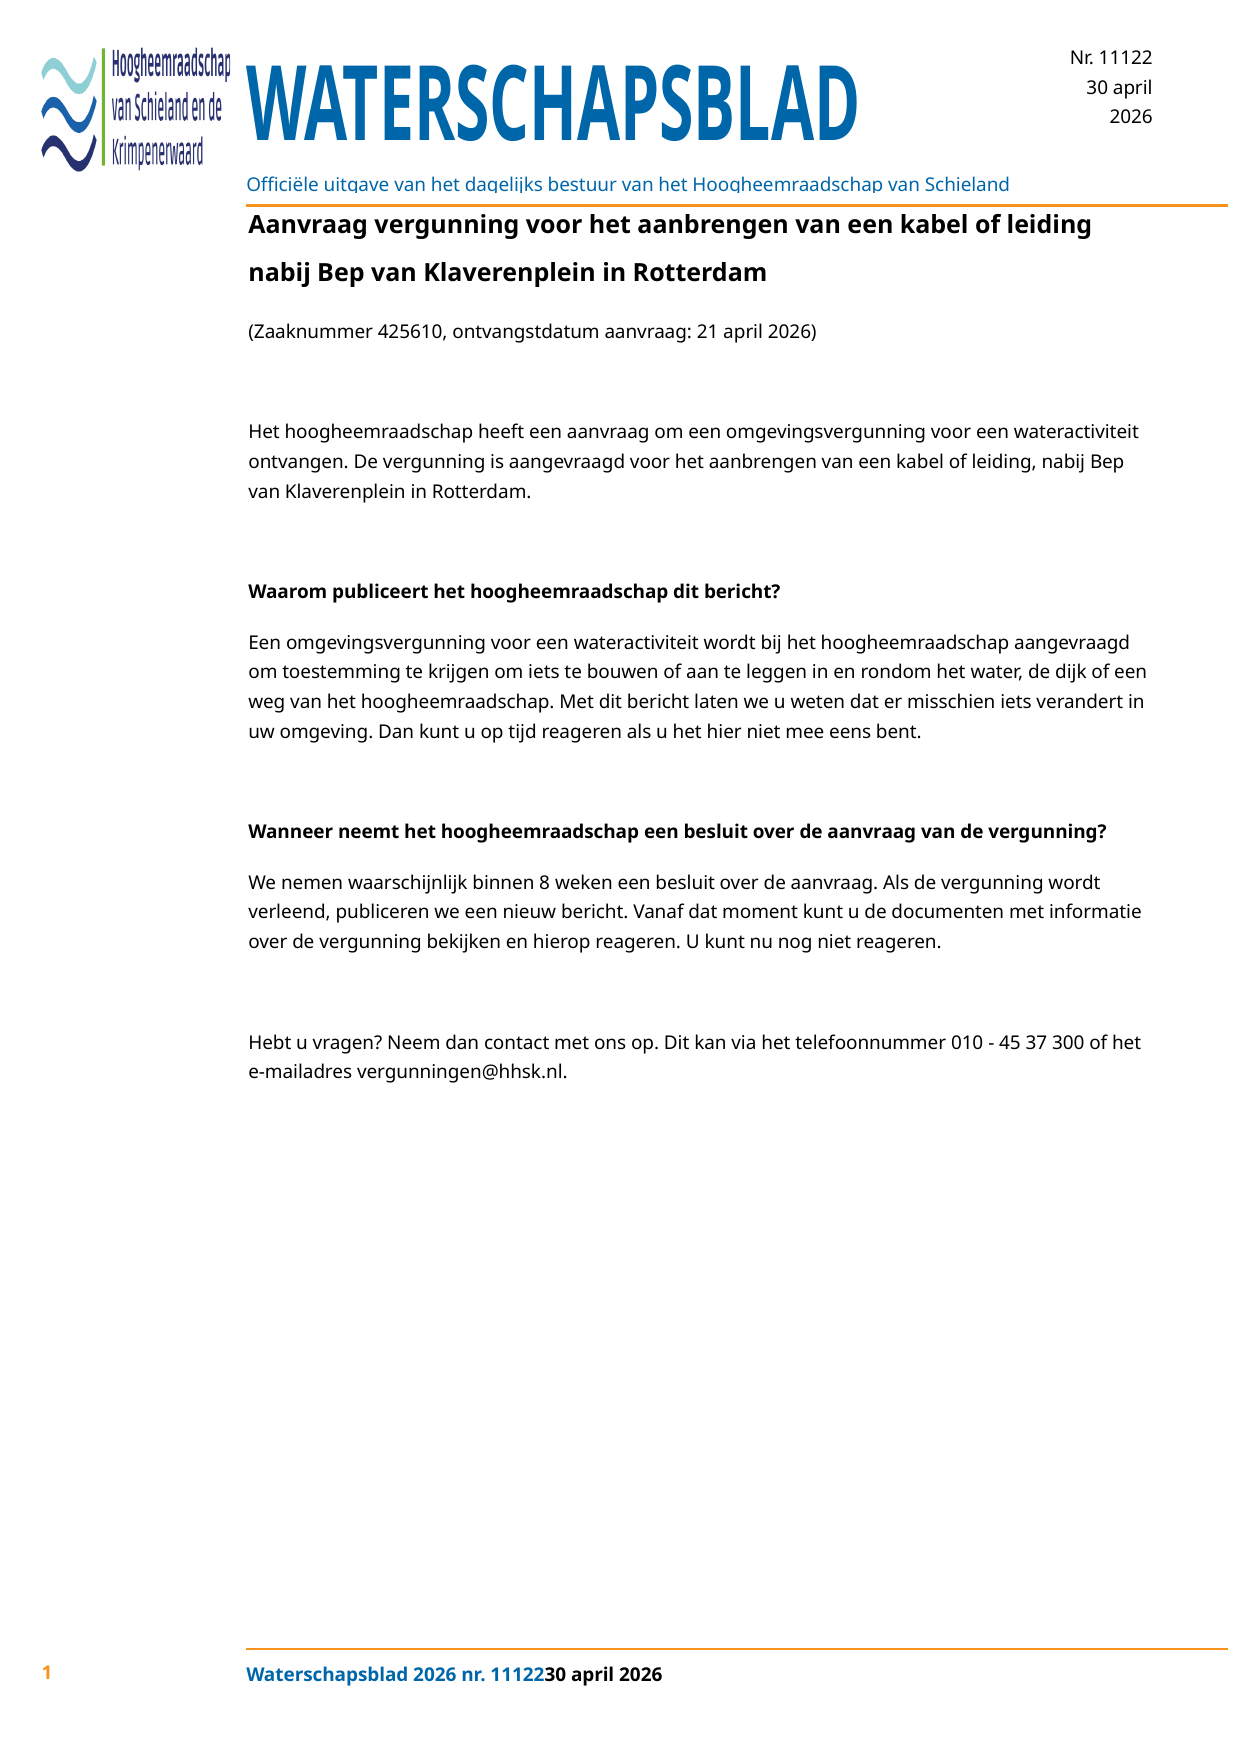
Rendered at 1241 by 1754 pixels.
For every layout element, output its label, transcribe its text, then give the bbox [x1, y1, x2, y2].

text (Zaaknummer 425610, ontvangstdatum aanvraag: 21 april 2026) [248, 318, 1152, 344]
text Aanvraag vergunning voor het aanbrengen van een kabel of leiding nabij Bep van Klaverenplein in Rotterdam [248, 207, 1152, 288]
text Een omgevingsvergunning voor een wateractiviteit wordt bij het hoogheemraadschap aangevraagd om toestemming te krijgen om iets te bouwen of aan te leggen in en rondom het water, de dijk of een weg van het hoogheemraadschap. Met dit bericht laten we u weten dat er misschien iets verandert in uw omgeving. Dan kunt u op tijd reageren als u het hier niet mee eens bent. [248, 629, 1152, 744]
text Wanneer neemt het hoogheemraadschap een besluit over de aanvraag van de vergunning? [248, 819, 1152, 844]
picture [41, 47, 231, 172]
text We nemen waarschijnlijk binnen 8 weken een besluit over de aanvraag. Als de vergunning wordt verleend, publiceren we een nieuw bericht. Vanaf dat moment kunt u de documenten met informatie over de vergunning bekijken en hierop reageren. U kunt nu nog niet reageren. [248, 869, 1152, 954]
text Hebt u vragen? Neem dan contact met ons op. Dit kan via het telefoonnummer 010 - 45 37 300 of het e-mailadres vergunningen@hhsk.nl. [248, 1029, 1152, 1084]
text Waarom publiceert het hoogheemraadschap dit bericht? [248, 579, 1152, 604]
text Het hoogheemraadschap heeft een aanvraag om een omgevingsvergunning voor een wateractiviteit ontvangen. De vergunning is aangevraagd voor het aanbrengen van een kabel of leiding, nabij Bep van Klaverenplein in Rotterdam. [248, 419, 1152, 504]
